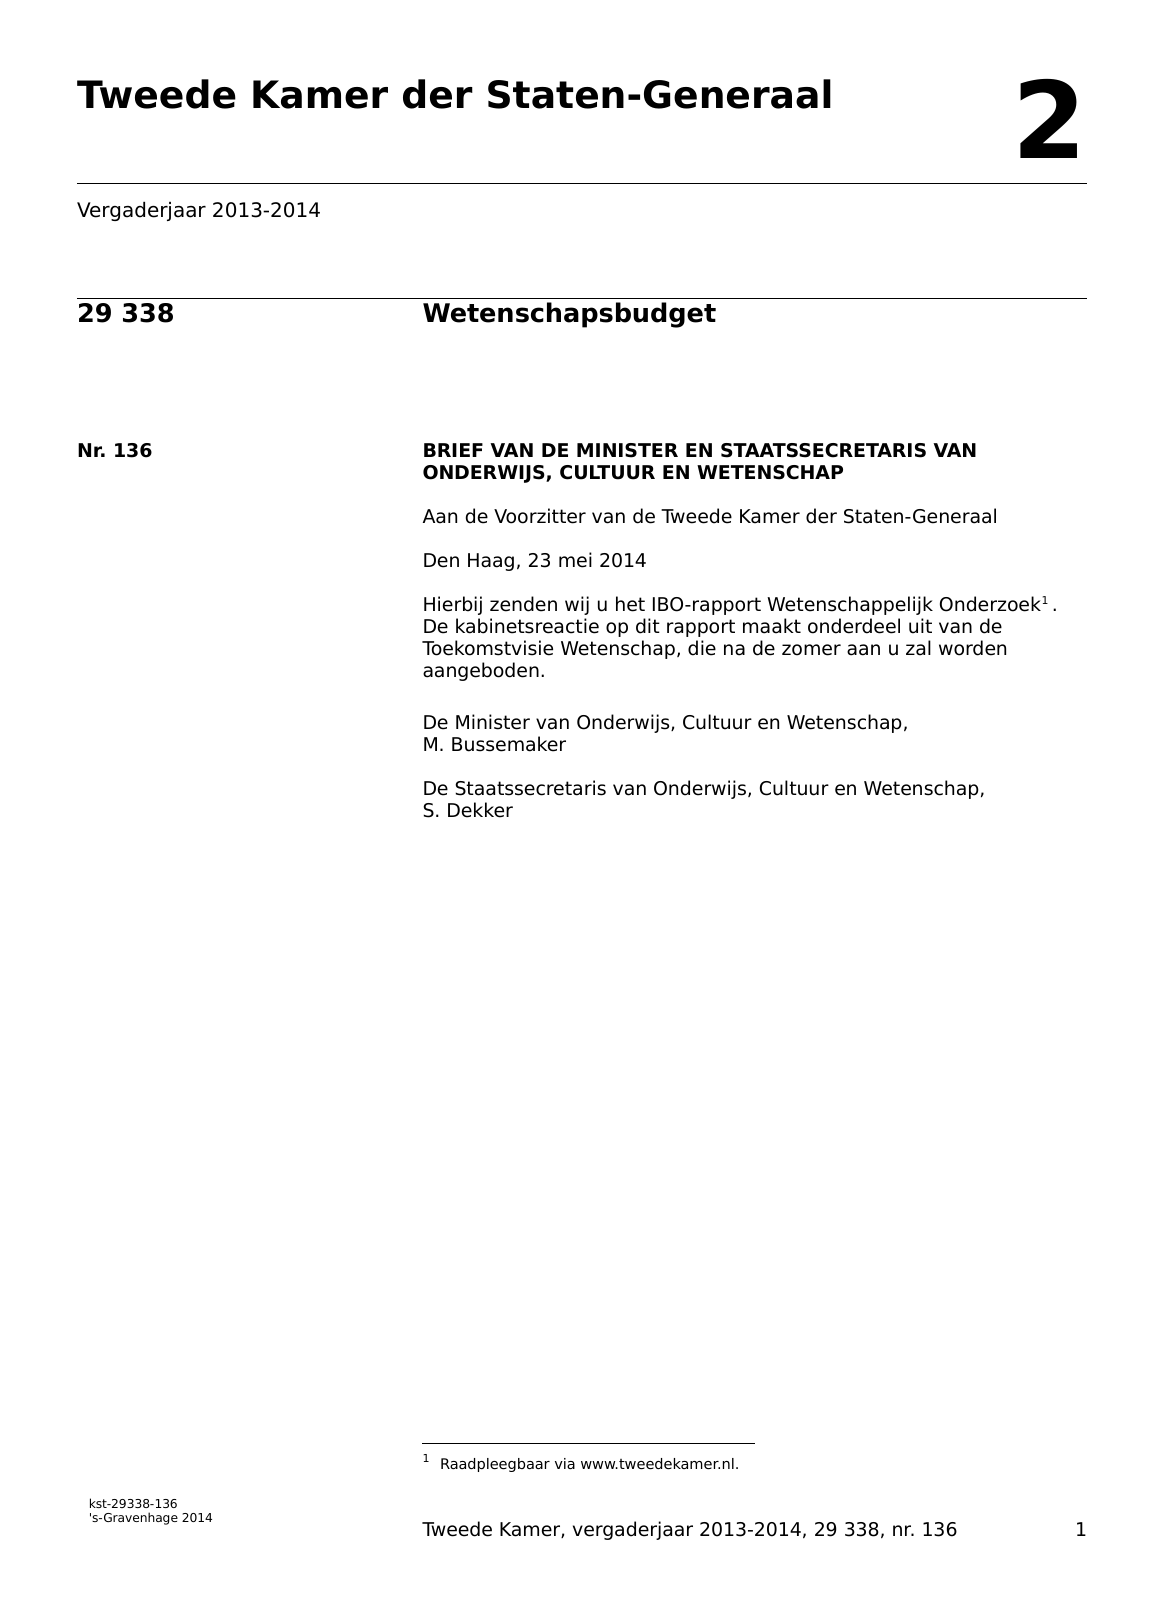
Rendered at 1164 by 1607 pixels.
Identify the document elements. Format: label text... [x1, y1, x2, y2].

text Den Haag, 23 mei 2014 [422, 550, 1087, 572]
text Raadpleegbaar via www.tweedekamer.nl. [422, 1452, 1087, 1474]
text De Minister van Onderwijs, Cultuur en Wetenschap, M. Bussemaker [422, 712, 1087, 756]
text Aan de Voorzitter van de Tweede Kamer der Staten-Generaal [422, 506, 1087, 528]
text kst-29338-136 [88, 1497, 323, 1511]
text Hierbij zenden wij u het IBO-rapport Wetenschappelijk Onderzoek. De kabinetsreactie op dit rapport maakt onderdeel uit van de Toekomstvisie Wetenschap, die na de zomer aan u zal worden aangeboden. [422, 594, 1087, 682]
text De Staatssecretaris van Onderwijs, Cultuur en Wetenschap, S. Dekker [422, 778, 1087, 822]
subtitle 29 338 Wetenschapsbudget [77, 299, 1087, 329]
text 's-Gravenhage 2014 [88, 1511, 323, 1525]
table_header Tweede Kamer der Staten-Generaal [77, 59, 886, 183]
table_cell Vergaderjaar 2013-2014 [77, 184, 1087, 298]
table_header 2 [886, 59, 1087, 183]
subtitle Nr. 136 BRIEF VAN DE MINISTER EN STAATSSECRETARIS VAN ONDERWIJS, CULTUUR EN WETENSCHAP [77, 440, 1087, 484]
